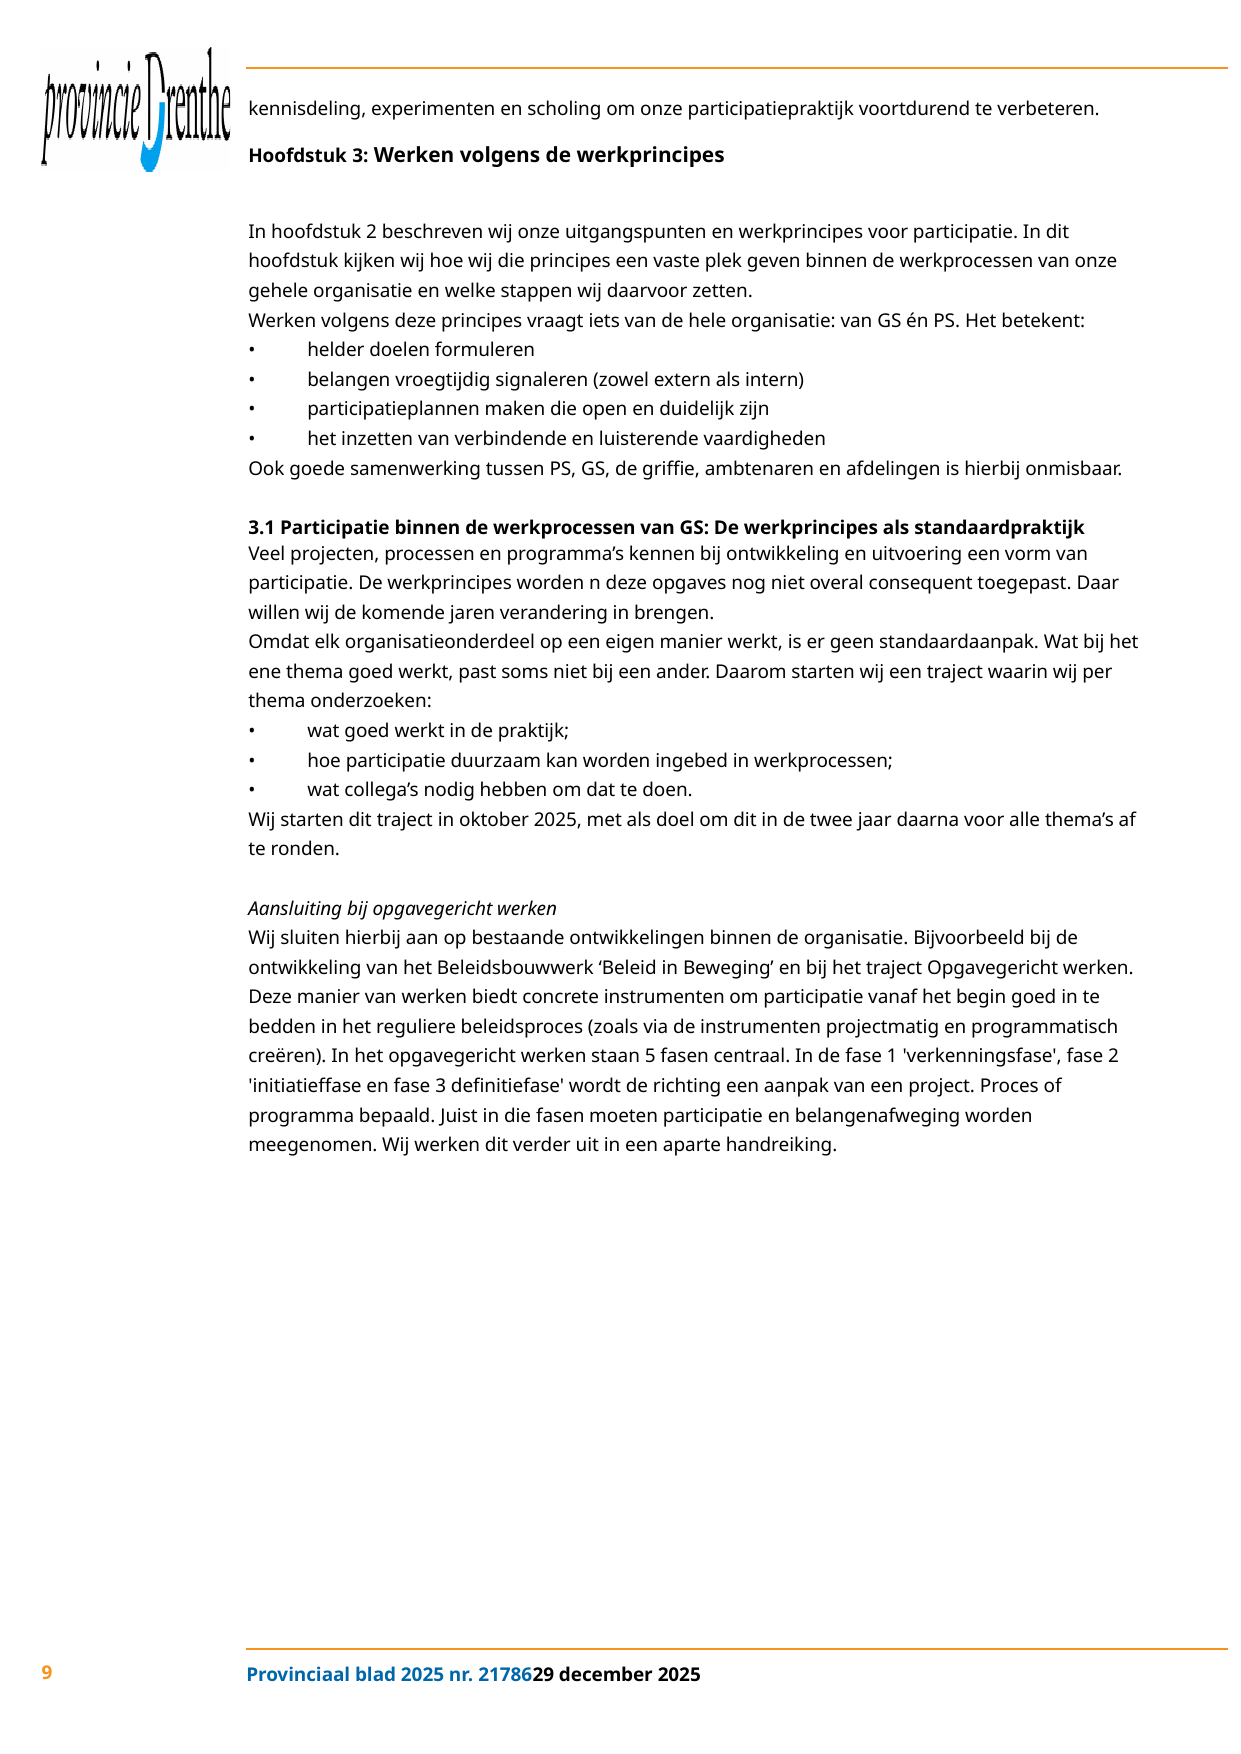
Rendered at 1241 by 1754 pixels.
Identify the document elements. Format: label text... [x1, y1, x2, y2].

text Aansluiting bij opgavegericht werken [248, 895, 1152, 920]
text 3.1 Participatie binnen de werkprocessen van GS: De werkprincipes als standaardpraktijk [248, 514, 1152, 540]
list het inzetten van verbindende en luisterende vaardigheden [248, 425, 1152, 451]
list hoe participatie duurzaam kan worden ingebed in werkprocessen; [248, 747, 1152, 772]
text kennisdeling, experimenten en scholing om onze participatiepraktijk voortdurend te verbeteren. [248, 95, 1152, 121]
list belangen vroegtijdig signaleren (zowel extern als intern) [248, 366, 1152, 392]
text Werken volgens deze principes vraagt iets van de hele organisatie: van GS én PS. Het betekent: [248, 307, 1152, 333]
text Wij starten dit traject in oktober 2025, met als doel om dit in de twee jaar daarna voor alle thema’s af te ronden. [248, 806, 1152, 861]
text Omdat elk organisatieonderdeel op een eigen manier werkt, is er geen standaardaanpak. Wat bij het ene thema goed werkt, past soms niet bij een ander. Daarom starten wij een traject waarin wij per thema onderzoeken: [248, 628, 1152, 713]
text Veel projecten, processen en programma’s kennen bij ontwikkeling en uitvoering een vorm van participatie. De werkprincipes worden n deze opgaves nog niet overal consequent toegepast. Daar willen wij de komende jaren verandering in brengen. [248, 540, 1152, 624]
picture [41, 47, 231, 172]
list participatieplannen maken die open en duidelijk zijn [248, 396, 1152, 421]
text Ook goede samenwerking tussen PS, GS, de griffie, ambtenaren en afdelingen is hierbij onmisbaar. [248, 455, 1152, 481]
text Hoofdstuk 3: Werken volgens de werkprincipes [248, 140, 1152, 169]
list helder doelen formuleren [248, 336, 1152, 362]
text In hoofdstuk 2 beschreven wij onze uitgangspunten en werkprincipes voor participatie. In dit hoofdstuk kijken wij hoe wij die principes een vaste plek geven binnen de werkprocessen van onze gehele organisatie en welke stappen wij daarvoor zetten. [248, 218, 1152, 303]
list wat goed werkt in de praktijk; [248, 717, 1152, 743]
text Wij sluiten hierbij aan op bestaande ontwikkelingen binnen de organisatie. Bijvoorbeeld bij de ontwikkeling van het Beleidsbouwwerk ‘Beleid in Beweging’ en bij het traject Opgavegericht werken. Deze manier van werken biedt concrete instrumenten om participatie vanaf het begin goed in te bedden in het reguliere beleidsproces (zoals via de instrumenten projectmatig en programmatisch creëren). In het opgavegericht werken staan 5 fasen centraal. In de fase 1 'verkenningsfase', fase 2 'initiatieffase en fase 3 definitiefase' wordt de richting een aanpak van een project. Proces of programma bepaald. Juist in die fasen moeten participatie en belangenafweging worden meegenomen. Wij werken dit verder uit in een aparte handreiking. [248, 924, 1152, 1157]
list wat collega’s nodig hebben om dat te doen. [248, 776, 1152, 802]
